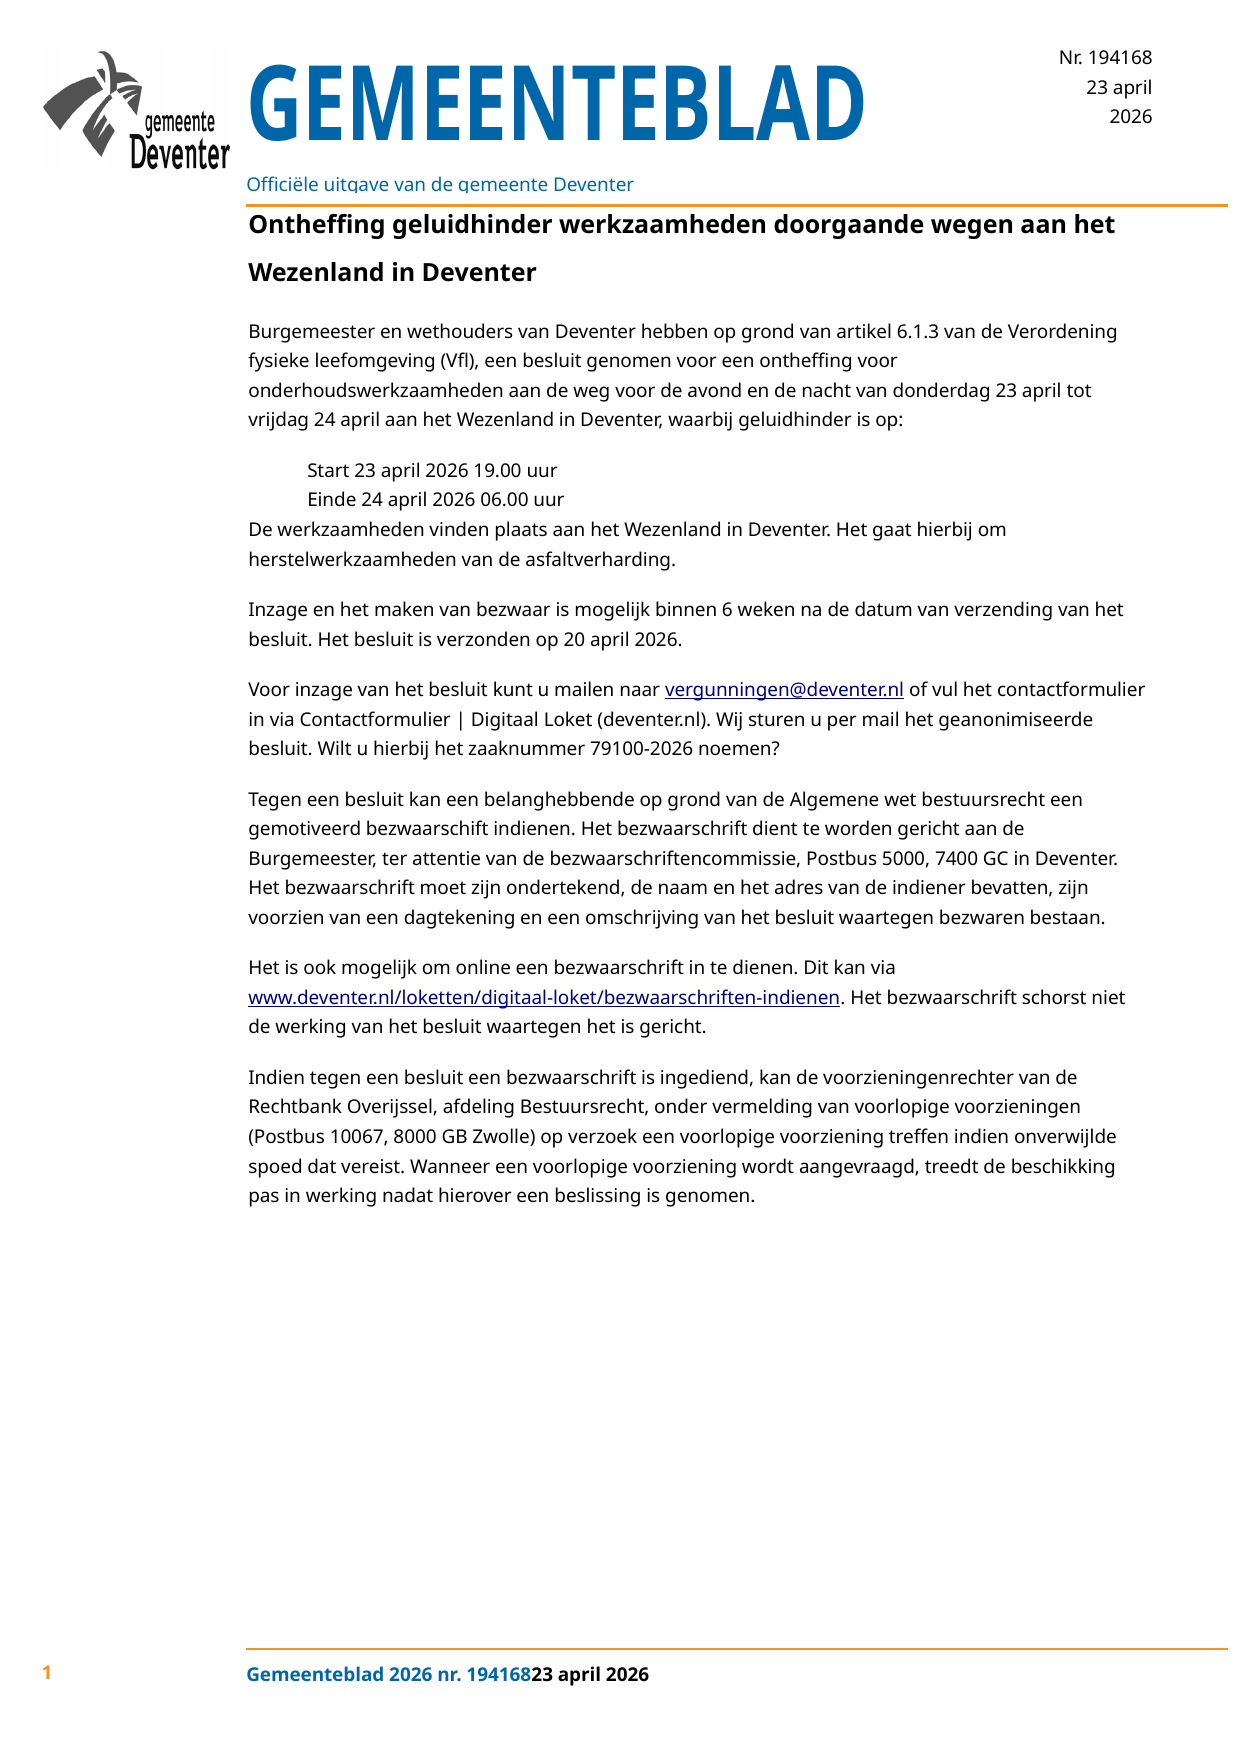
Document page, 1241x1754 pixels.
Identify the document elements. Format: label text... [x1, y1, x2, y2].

text Tegen een besluit kan een belanghebbende op grond van de Algemene wet bestuursrecht een gemotiveerd bezwaarschift indienen. Het bezwaarschrift dient te worden gericht aan de Burgemeester, ter attentie van de bezwaarschriftencommissie, Postbus 5000, 7400 GC in Deventer. Het bezwaarschrift moet zijn ondertekend, de naam en het adres van de indiener bevatten, zijn voorzien van een dagtekening en een omschrijving van het besluit waartegen bezwaren bestaan. [248, 786, 1152, 930]
list Start 23 april 2026 19.00 uur [248, 457, 1152, 483]
list Einde 24 april 2026 06.00 uur [248, 487, 1152, 512]
text Voor inzage van het besluit kunt u mailen naar vergunningen@deventer.nl of vul het contactformulier in via Contactformulier | Digitaal Loket (deventer.nl). Wij sturen u per mail het geanonimiseerde besluit. Wilt u hierbij het zaaknummer 79100-2026 noemen? [248, 676, 1152, 761]
text Indien tegen een besluit een bezwaarschrift is ingediend, kan de voorzieningenrechter van de Rechtbank Overijssel, afdeling Bestuursrecht, onder vermelding van voorlopige voorzieningen (Postbus 10067, 8000 GB Zwolle) op verzoek een voorlopige voorziening treffen indien onverwijlde spoed dat vereist. Wanneer een voorlopige voorziening wordt aangevraagd, treedt de beschikking pas in werking nadat hierover een beslissing is genomen. [248, 1064, 1152, 1208]
text Burgemeester en wethouders van Deventer hebben op grond van artikel 6.1.3 van de Verordening fysieke leefomgeving (Vfl), een besluit genomen voor een ontheffing voor onderhoudswerkzaamheden aan de weg voor de avond en de nacht van donderdag 23 april tot vrijdag 24 april aan het Wezenland in Deventer, waarbij geluidhinder is op: [248, 318, 1152, 432]
text Inzage en het maken van bezwaar is mogelijk binnen 6 weken na de datum van verzending van het besluit. Het besluit is verzonden op 20 april 2026. [248, 596, 1152, 652]
picture [41, 47, 231, 172]
text Ontheffing geluidhinder werkzaamheden doorgaande wegen aan het Wezenland in Deventer [248, 207, 1152, 288]
text Het is ook mogelijk om online een bezwaarschrift in te dienen. Dit kan via www.deventer.nl/loketten/digitaal-loket/bezwaarschriften-indienen. Het bezwaarschrift schorst niet de werking van het besluit waartegen het is gericht. [248, 954, 1152, 1039]
text De werkzaamheden vinden plaats aan het Wezenland in Deventer. Het gaat hierbij om herstelwerkzaamheden van de asfaltverharding. [248, 516, 1152, 572]
